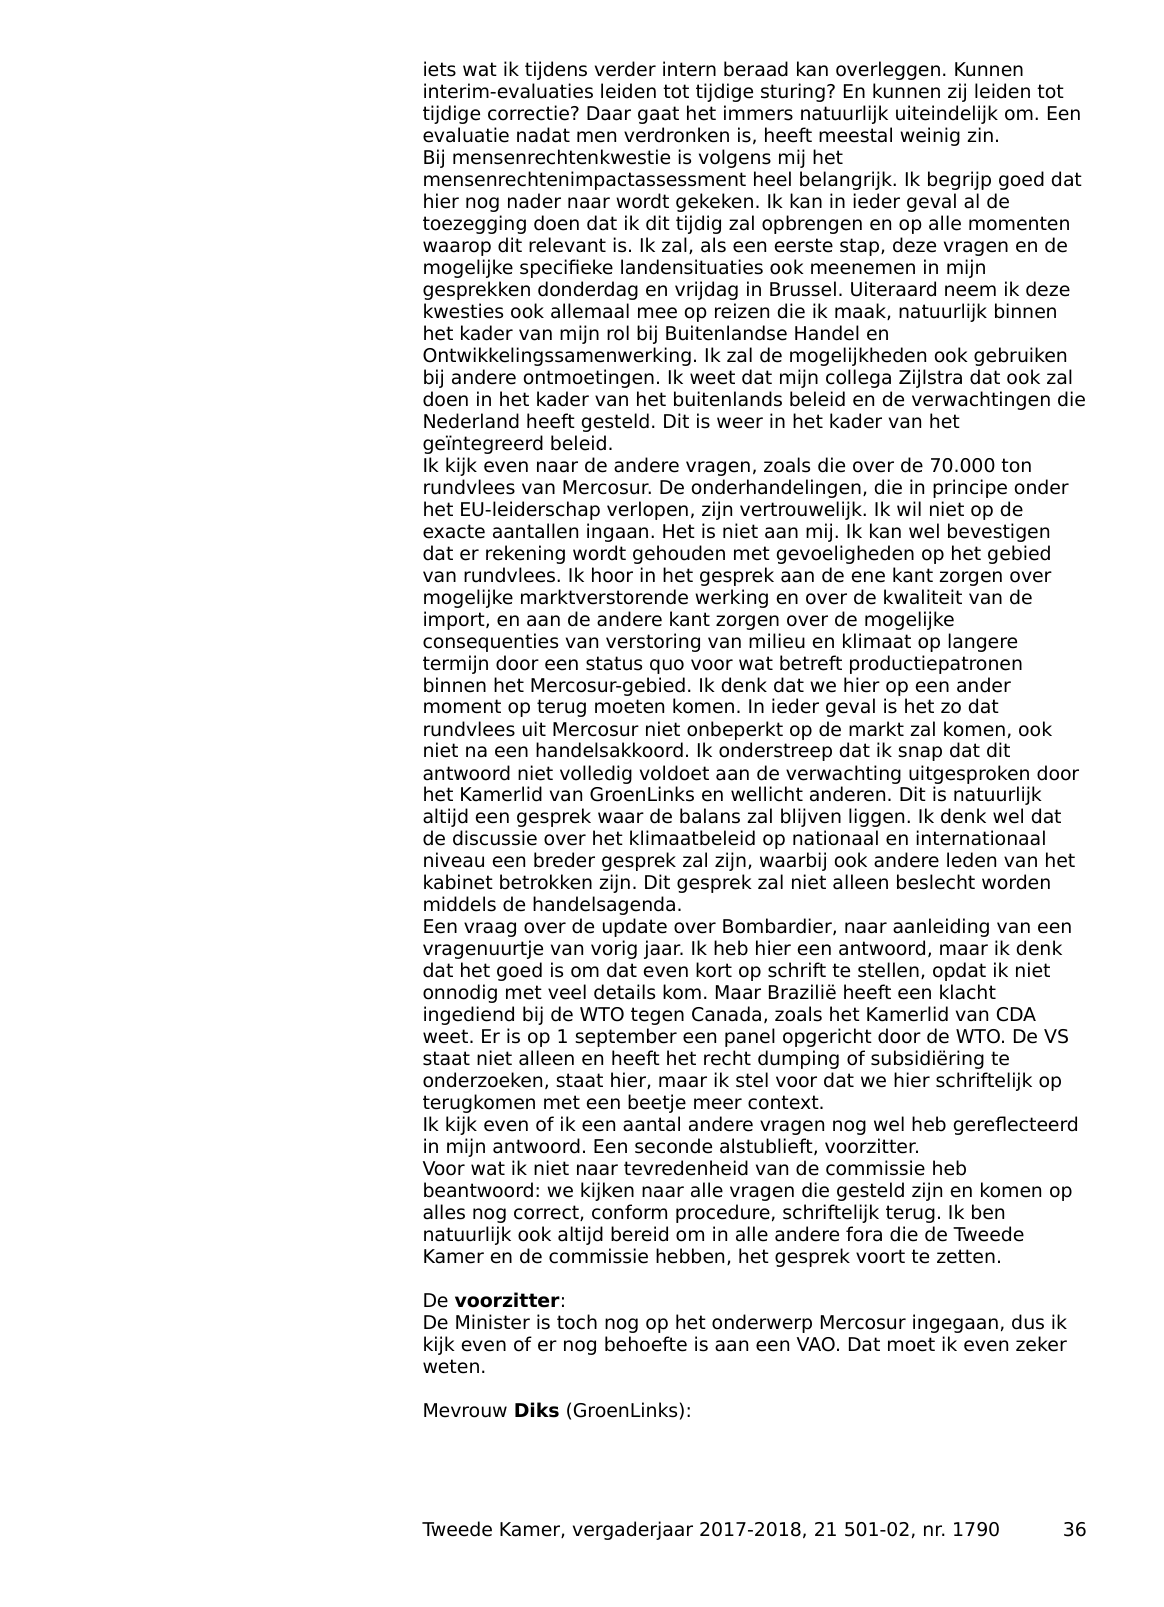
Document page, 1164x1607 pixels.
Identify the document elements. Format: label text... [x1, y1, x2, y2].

text Ik kijk even of ik een aantal andere vragen nog wel heb gereflecteerd in mijn antwoord. Een seconde alstublieft, voorzitter. [422, 1114, 1087, 1158]
text Bij mensenrechtenkwestie is volgens mij het mensenrechtenimpactassessment heel belangrijk. Ik begrijp goed dat hier nog nader naar wordt gekeken. Ik kan in ieder geval al de toezegging doen dat ik dit tijdig zal opbrengen en op alle momenten waarop dit relevant is. Ik zal, als een eerste stap, deze vragen en de mogelijke specifieke landensituaties ook meenemen in mijn gesprekken donderdag en vrijdag in Brussel. Uiteraard neem ik deze kwesties ook allemaal mee op reizen die ik maak, natuurlijk binnen het kader van mijn rol bij Buitenlandse Handel en Ontwikkelingssamenwerking. Ik zal de mogelijkheden ook gebruiken bij andere ontmoetingen. Ik weet dat mijn collega Zijlstra dat ook zal doen in het kader van het buitenlands beleid en de verwachtingen die Nederland heeft gesteld. Dit is weer in het kader van het geïntegreerd beleid. [422, 147, 1087, 455]
text Ik kijk even naar de andere vragen, zoals die over de 70.000 ton rundvlees van Mercosur. De onderhandelingen, die in principe onder het EU-leiderschap verlopen, zijn vertrouwelijk. Ik wil niet op de exacte aantallen ingaan. Het is niet aan mij. Ik kan wel bevestigen dat er rekening wordt gehouden met gevoeligheden op het gebied van rundvlees. Ik hoor in het gesprek aan de ene kant zorgen over mogelijke marktverstorende werking en over de kwaliteit van de import, en aan de andere kant zorgen over de mogelijke consequenties van verstoring van milieu en klimaat op langere termijn door een status quo voor wat betreft productiepatronen binnen het Mercosur-gebied. Ik denk dat we hier op een ander moment op terug moeten komen. In ieder geval is het zo dat rundvlees uit Mercosur niet onbeperkt op de markt zal komen, ook niet na een handelsakkoord. Ik onderstreep dat ik snap dat dit antwoord niet volledig voldoet aan de verwachting uitgesproken door het Kamerlid van GroenLinks en wellicht anderen. Dit is natuurlijk altijd een gesprek waar de balans zal blijven liggen. Ik denk wel dat de discussie over het klimaatbeleid op nationaal en internationaal niveau een breder gesprek zal zijn, waarbij ook andere leden van het kabinet betrokken zijn. Dit gesprek zal niet alleen beslecht worden middels de handelsagenda. [422, 455, 1087, 916]
text De voorzitter: [422, 1290, 1087, 1312]
text De Minister is toch nog op het onderwerp Mercosur ingegaan, dus ik kijk even of er nog behoefte is aan een VAO. Dat moet ik even zeker weten. [422, 1312, 1087, 1378]
text iets wat ik tijdens verder intern beraad kan overleggen. Kunnen interim-evaluaties leiden tot tijdige sturing? En kunnen zij leiden tot tijdige correctie? Daar gaat het immers natuurlijk uiteindelijk om. Een evaluatie nadat men verdronken is, heeft meestal weinig zin. [422, 59, 1087, 147]
text Mevrouw Diks (GroenLinks): [422, 1400, 1087, 1422]
text Voor wat ik niet naar tevredenheid van de commissie heb beantwoord: we kijken naar alle vragen die gesteld zijn en komen op alles nog correct, conform procedure, schriftelijk terug. Ik ben natuurlijk ook altijd bereid om in alle andere fora die de Tweede Kamer en de commissie hebben, het gesprek voort te zetten. [422, 1158, 1087, 1268]
text Een vraag over de update over Bombardier, naar aanleiding van een vragenuurtje van vorig jaar. Ik heb hier een antwoord, maar ik denk dat het goed is om dat even kort op schrift te stellen, opdat ik niet onnodig met veel details kom. Maar Brazilië heeft een klacht ingediend bij de WTO tegen Canada, zoals het Kamerlid van CDA weet. Er is op 1 september een panel opgericht door de WTO. De VS staat niet alleen en heeft het recht dumping of subsidiëring te onderzoeken, staat hier, maar ik stel voor dat we hier schriftelijk op terugkomen met een beetje meer context. [422, 916, 1087, 1114]
